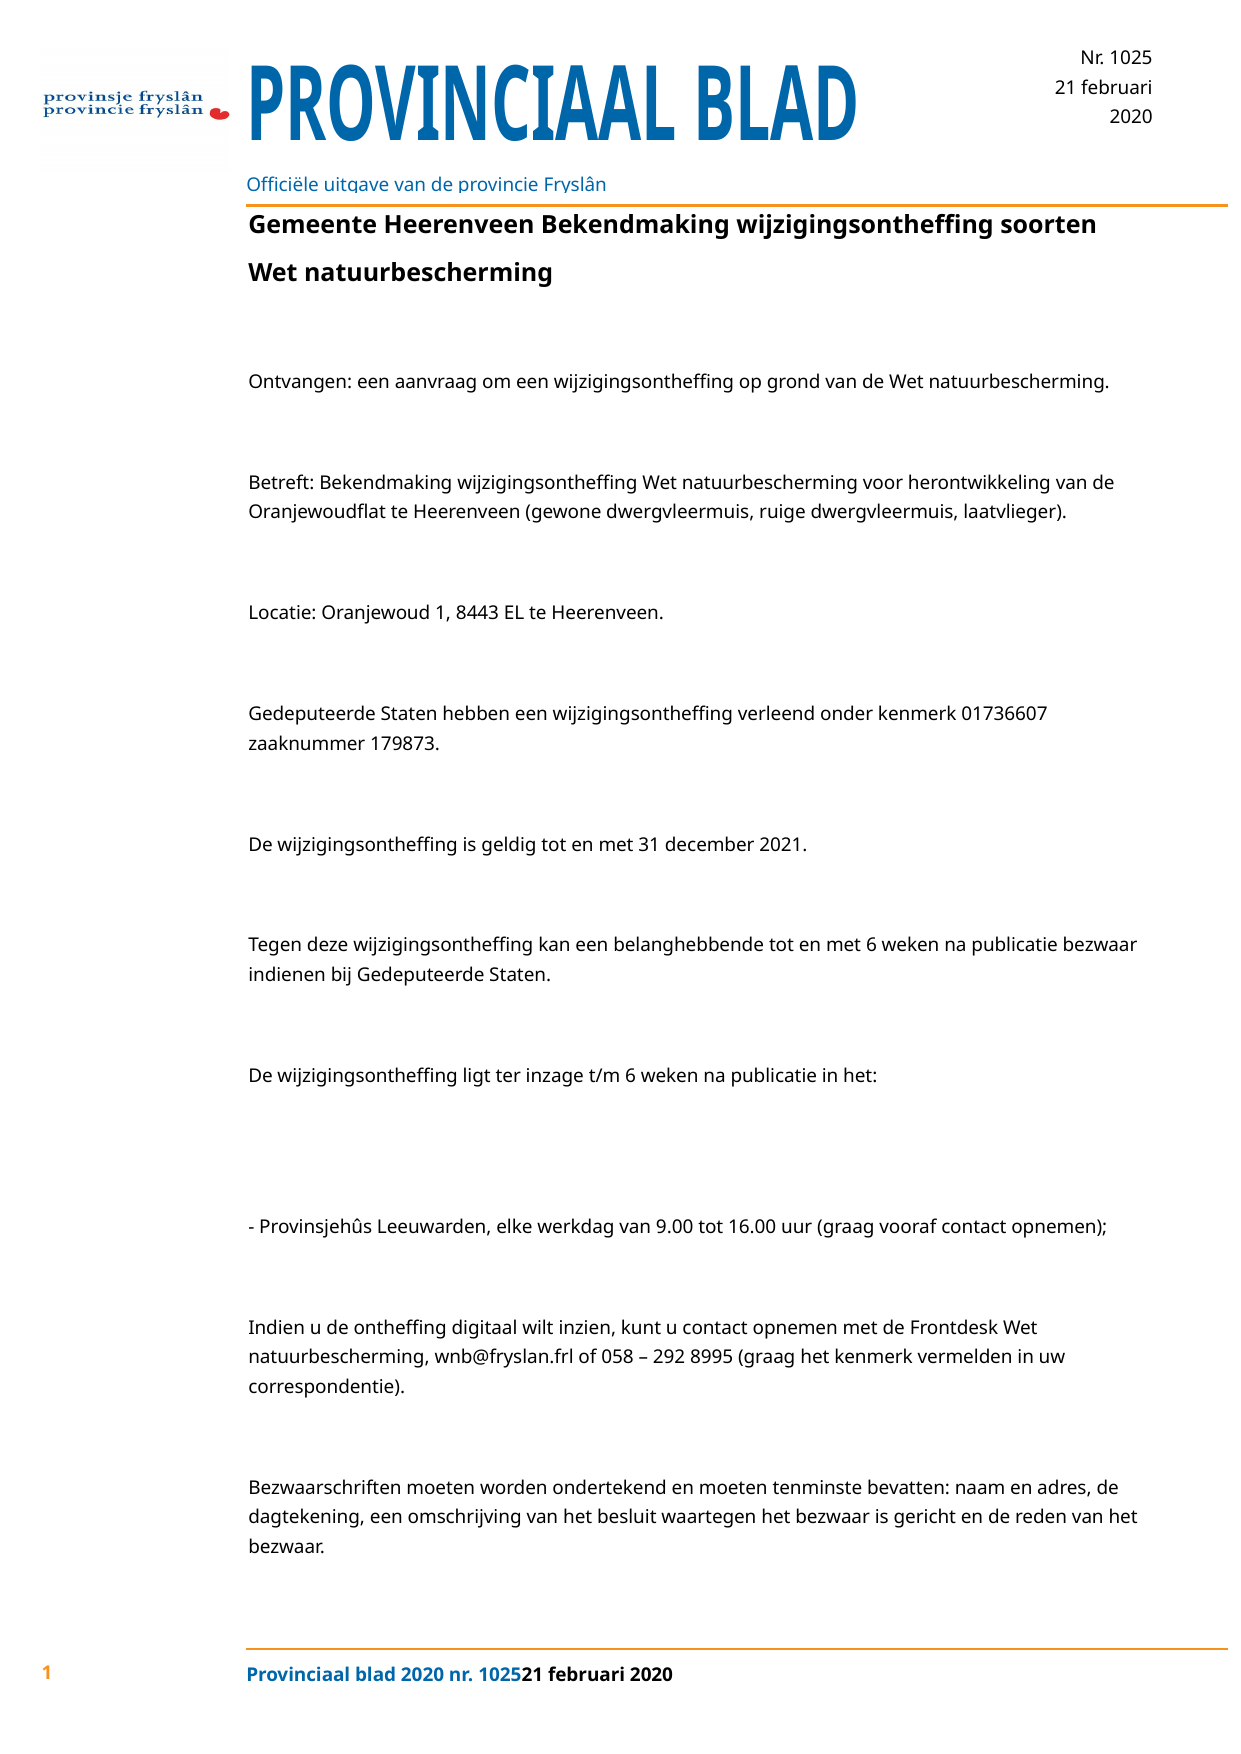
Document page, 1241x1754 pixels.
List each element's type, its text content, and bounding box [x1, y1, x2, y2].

text Gemeente Heerenveen Bekendmaking wijzigingsontheffing soorten Wet natuurbescherming [248, 207, 1152, 288]
text Indien u de ontheffing digitaal wilt inzien, kunt u contact opnemen met de Frontdesk Wet natuurbescherming, wnb@fryslan.frl of 058 – 292 8995 (graag het kenmerk vermelden in uw correspondentie). [248, 1314, 1152, 1399]
text De wijzigingsontheffing ligt ter inzage t/m 6 weken na publicatie in het: [248, 1062, 1152, 1088]
text Betreft: Bekendmaking wijzigingsontheffing Wet natuurbescherming voor herontwikkeling van de Oranjewoudflat te Heerenveen (gewone dwergvleermuis, ruige dwergvleermuis, laatvlieger). [248, 469, 1152, 524]
text Tegen deze wijzigingsontheffing kan een belanghebbende tot en met 6 weken na publicatie bezwaar indienen bij Gedeputeerde Staten. [248, 932, 1152, 987]
text Ontvangen: een aanvraag om een wijzigingsontheffing op grond van de Wet natuurbescherming. [248, 368, 1152, 394]
text Locatie: Oranjewoud 1, 8443 EL te Heerenveen. [248, 599, 1152, 625]
text Gedeputeerde Staten hebben een wijzigingsontheffing verleend onder kenmerk 01736607 zaaknummer 179873. [248, 700, 1152, 756]
picture [41, 47, 231, 172]
text De wijzigingsontheffing is geldig tot en met 31 december 2021. [248, 831, 1152, 857]
text - Provinsjehûs Leeuwarden, elke werkdag van 9.00 tot 16.00 uur (graag vooraf contact opnemen); [248, 1213, 1152, 1239]
text Bezwaarschriften moeten worden ondertekend en moeten tenminste bevatten: naam en adres, de dagtekening, een omschrijving van het besluit waartegen het bezwaar is gericht en de reden van het bezwaar. [248, 1474, 1152, 1559]
